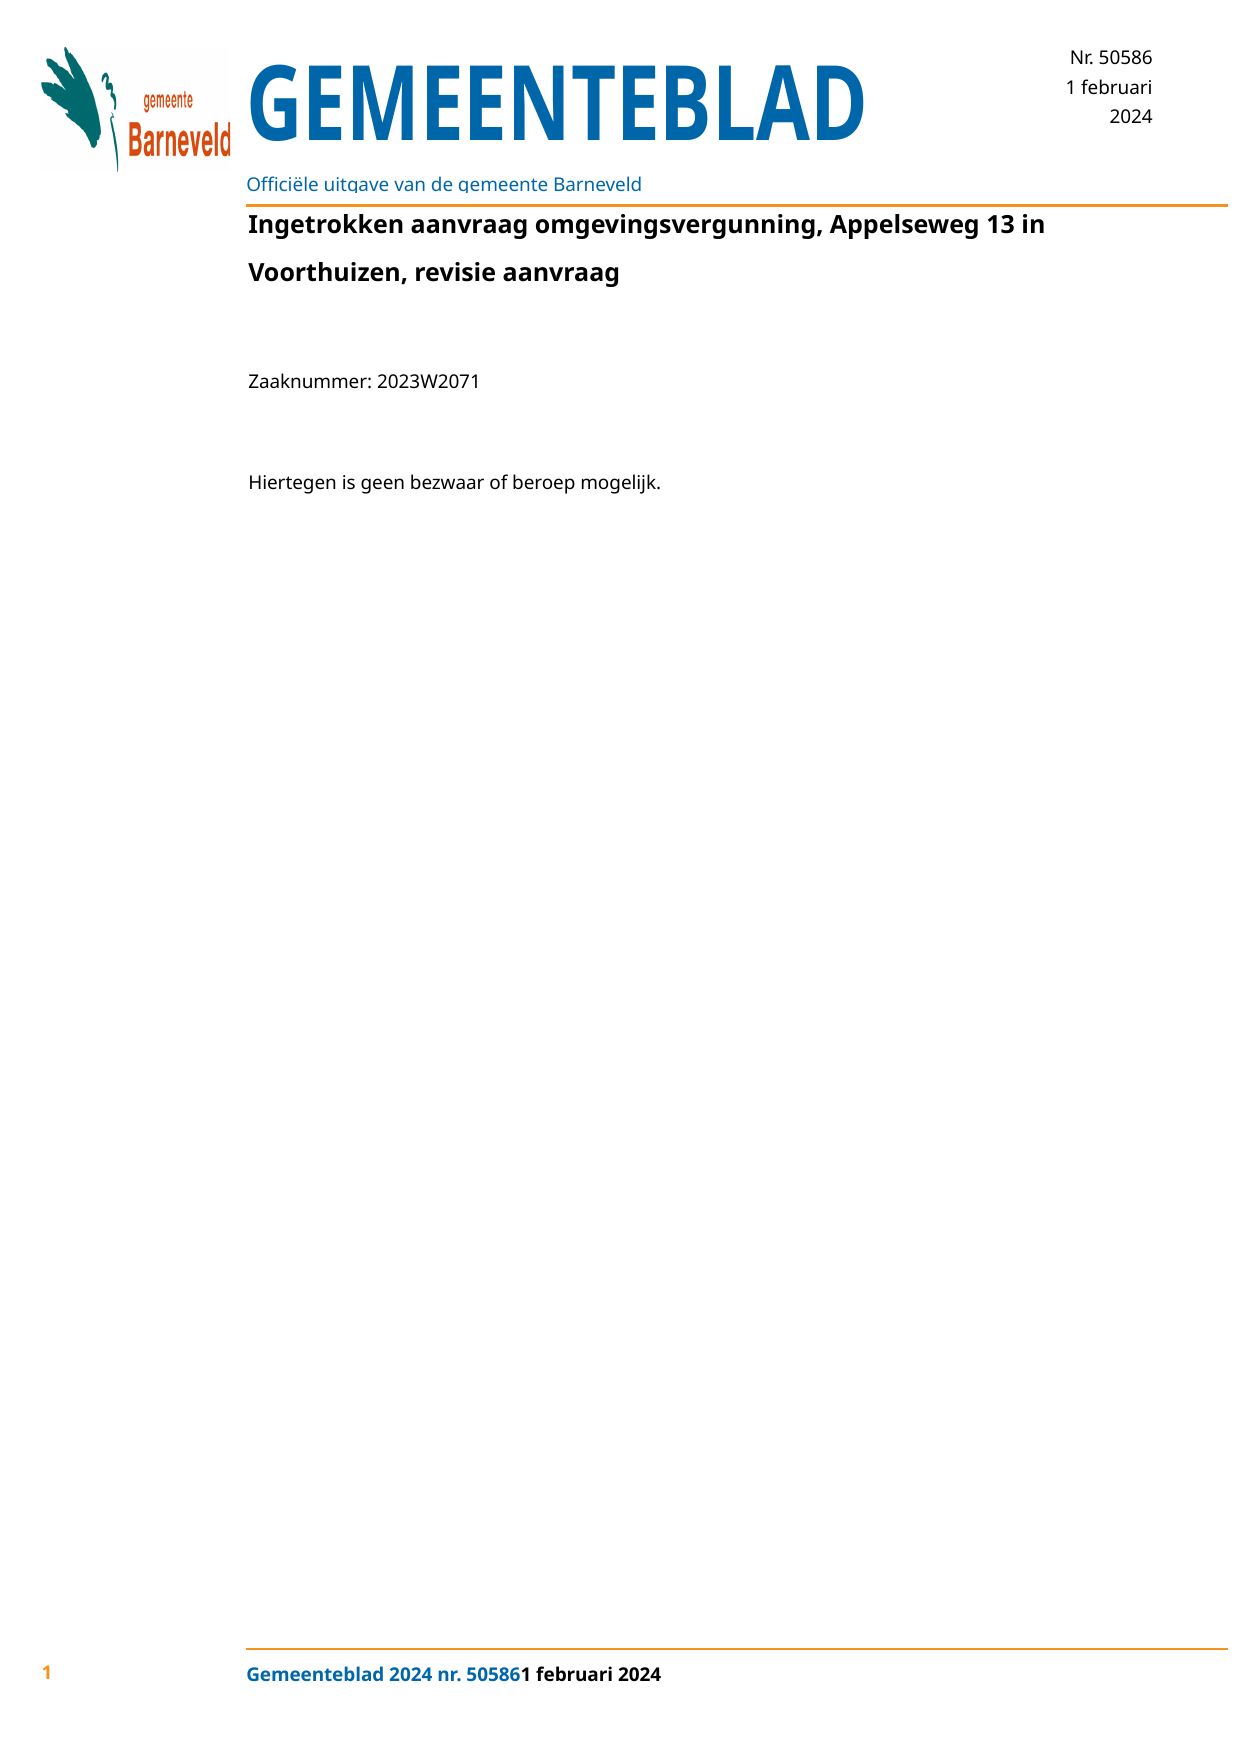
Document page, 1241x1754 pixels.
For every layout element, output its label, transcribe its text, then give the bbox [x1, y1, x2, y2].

text Ingetrokken aanvraag omgevingsvergunning, Appelseweg 13 in Voorthuizen, revisie aanvraag [248, 207, 1152, 288]
picture [41, 47, 231, 172]
text Hiertegen is geen bezwaar of beroep mogelijk. [248, 469, 1152, 495]
text Zaaknummer: 2023W2071 [248, 368, 1152, 394]
